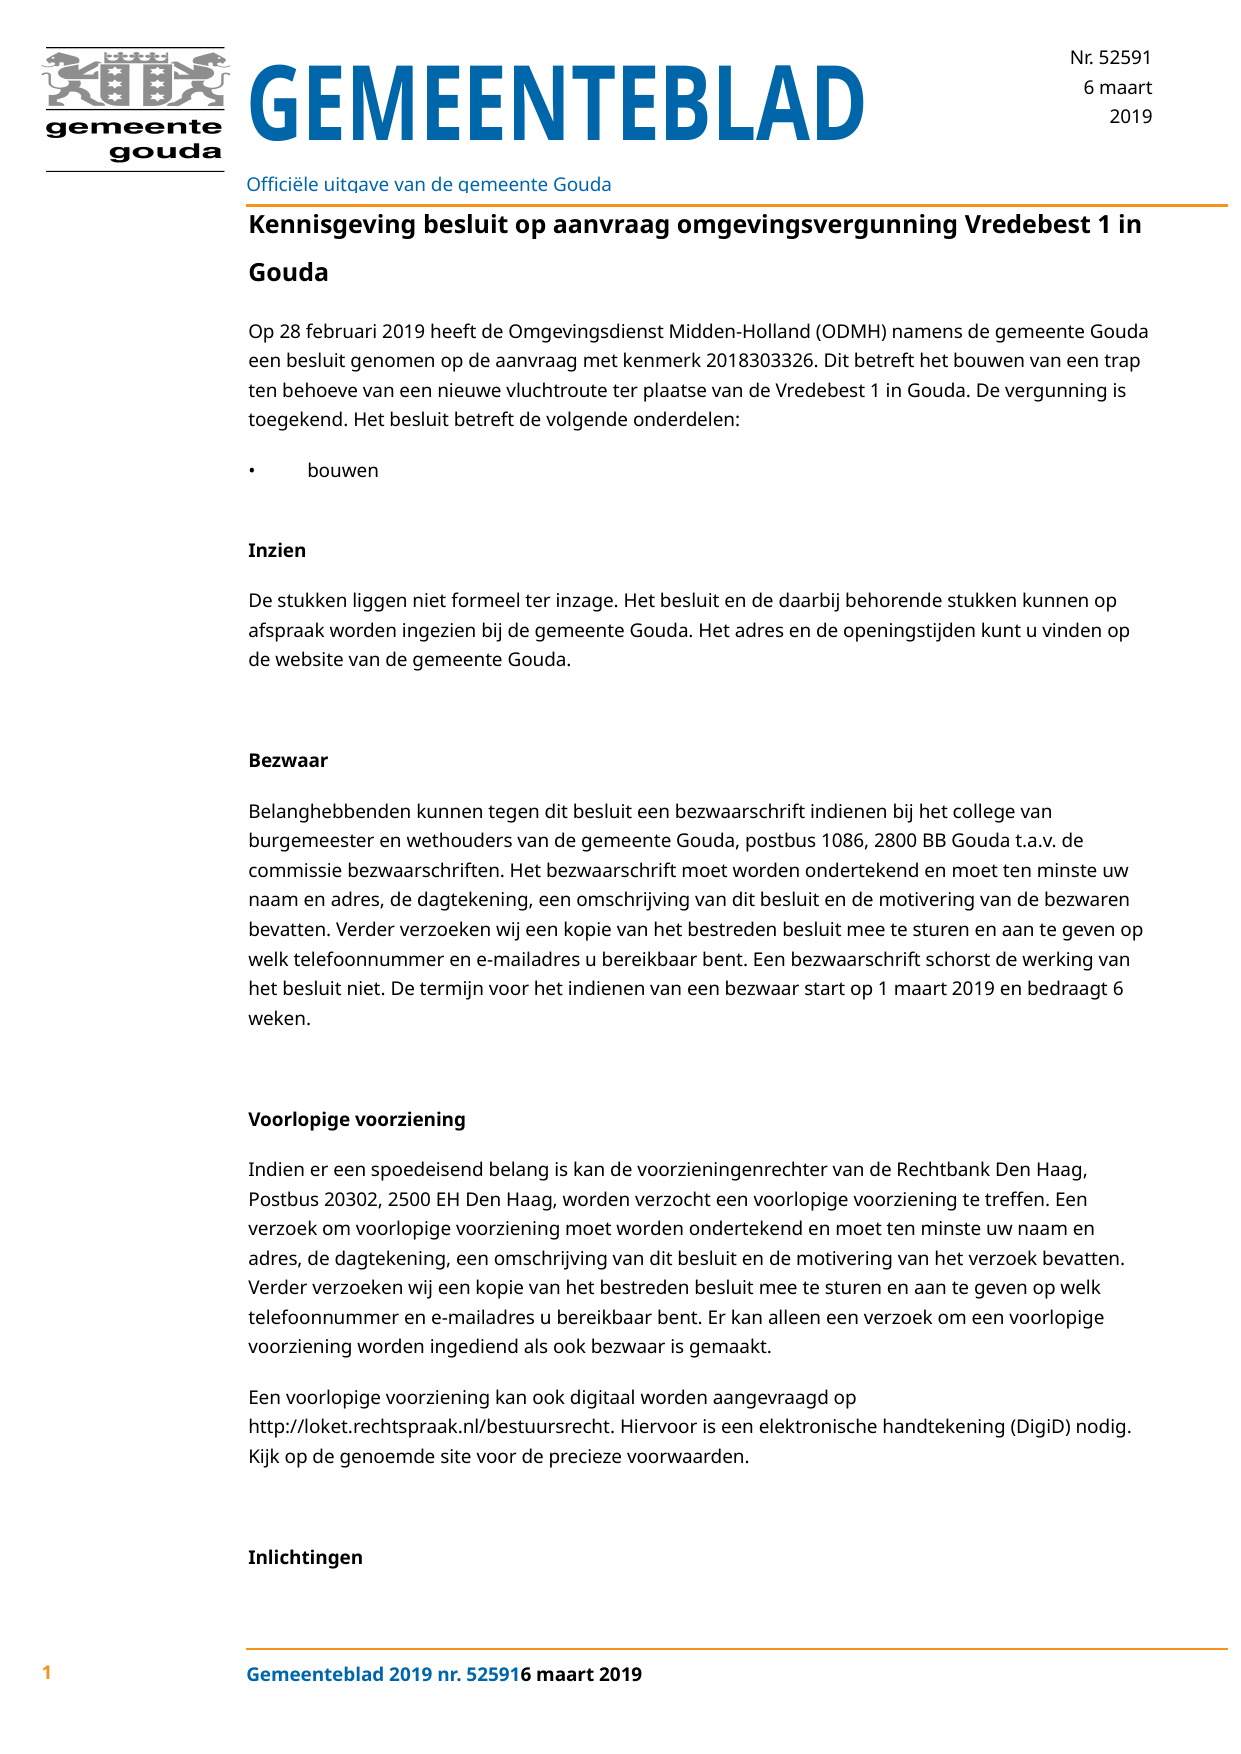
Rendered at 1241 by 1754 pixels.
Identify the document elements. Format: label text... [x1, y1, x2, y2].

list bouwen [248, 457, 1152, 483]
text Inzien [248, 537, 1152, 563]
text Een voorlopige voorziening kan ook digitaal worden aangevraagd op http://loket.rechtspraak.nl/bestuursrecht. Hiervoor is een elektronische handtekening (DigiD) nodig. Kijk op de genoemde site voor de precieze voorwaarden. [248, 1384, 1152, 1469]
text Belanghebbenden kunnen tegen dit besluit een bezwaarschrift indienen bij het college van burgemeester en wethouders van de gemeente Gouda, postbus 1086, 2800 BB Gouda t.a.v. de commissie bezwaarschriften. Het bezwaarschrift moet worden ondertekend en moet ten minste uw naam en adres, de dagtekening, een omschrijving van dit besluit en de motivering van de bezwaren bevatten. Verder verzoeken wij een kopie van het bestreden besluit mee te sturen en aan te geven op welk telefoonnummer en e-mailadres u bereikbaar bent. Een bezwaarschrift schorst de werking van het besluit niet. De termijn voor het indienen van een bezwaar start op 1 maart 2019 en bedraagt 6 weken. [248, 798, 1152, 1031]
picture [41, 47, 231, 172]
text Inlichtingen [248, 1544, 1152, 1570]
text Voorlopige voorziening [248, 1106, 1152, 1132]
text Op 28 februari 2019 heeft de Omgevingsdienst Midden-Holland (ODMH) namens de gemeente Gouda een besluit genomen op de aanvraag met kenmerk 2018303326. Dit betreft het bouwen van een trap ten behoeve van een nieuwe vluchtroute ter plaatse van de Vredebest 1 in Gouda. De vergunning is toegekend. Het besluit betreft de volgende onderdelen: [248, 318, 1152, 432]
text Kennisgeving besluit op aanvraag omgevingsvergunning Vredebest 1 in Gouda [248, 207, 1152, 288]
text Indien er een spoedeisend belang is kan de voorzieningenrechter van de Rechtbank Den Haag, Postbus 20302, 2500 EH Den Haag, worden verzocht een voorlopige voorziening te treffen. Een verzoek om voorlopige voorziening moet worden ondertekend en moet ten minste uw naam en adres, de dagtekening, een omschrijving van dit besluit en de motivering van het verzoek bevatten. Verder verzoeken wij een kopie van het bestreden besluit mee te sturen en aan te geven op welk telefoonnummer en e-mailadres u bereikbaar bent. Er kan alleen een verzoek om een voorlopige voorziening worden ingediend als ook bezwaar is gemaakt. [248, 1156, 1152, 1359]
text De stukken liggen niet formeel ter inzage. Het besluit en de daarbij behorende stukken kunnen op afspraak worden ingezien bij de gemeente Gouda. Het adres en de openingstijden kunt u vinden op de website van de gemeente Gouda. [248, 587, 1152, 672]
text Bezwaar [248, 747, 1152, 773]
